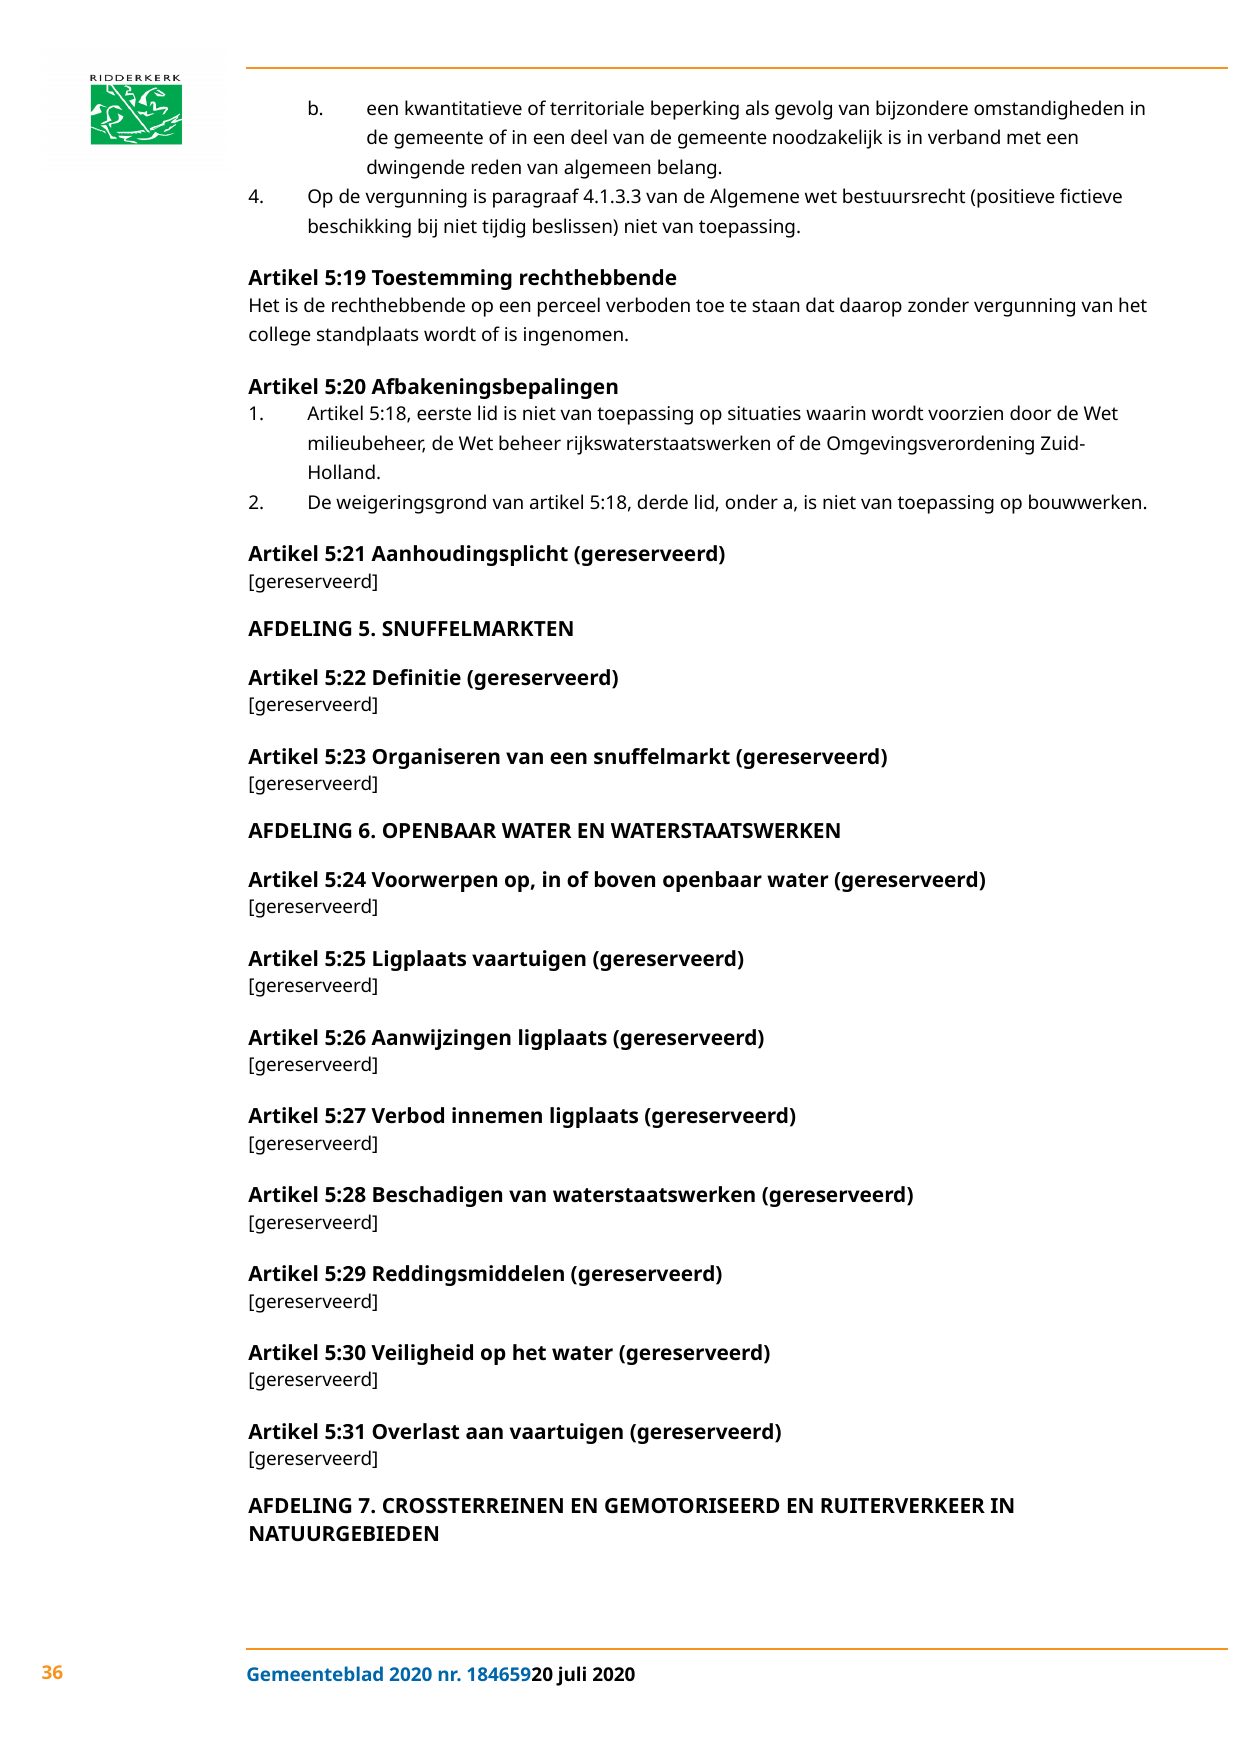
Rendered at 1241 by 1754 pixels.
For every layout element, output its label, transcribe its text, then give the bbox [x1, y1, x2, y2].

text [gereserveerd] [248, 770, 1152, 796]
text AFDELING 5. SNUFFELMARKTEN [248, 614, 1152, 642]
text [gereserveerd] [248, 1130, 1152, 1156]
text [gereserveerd] [248, 1209, 1152, 1235]
text Artikel 5:28 Beschadigen van waterstaatswerken (gereserveerd) [248, 1181, 1152, 1209]
text Artikel 5:19 Toestemming rechthebbende [248, 263, 1152, 292]
text AFDELING 6. OPENBAAR WATER EN WATERSTAATSWERKEN [248, 816, 1152, 844]
text [gereserveerd] [248, 1367, 1152, 1392]
text AFDELING 7. CROSSTERREINEN EN GEMOTORISEERD EN RUITERVERKEER IN NATUURGEBIEDEN [248, 1491, 1152, 1548]
list Artikel 5:18, eerste lid is niet van toepassing op situaties waarin wordt voorzien door de Wet milieubeheer, de Wet beheer rijkswaterstaatswerken of de Omgevingsverordening Zuid-Holland. [248, 400, 1152, 485]
text [gereserveerd] [248, 972, 1152, 998]
text Artikel 5:22 Definitie (gereserveerd) [248, 663, 1152, 691]
text Artikel 5:20 Afbakeningsbepalingen [248, 372, 1152, 400]
text Artikel 5:25 Ligplaats vaartuigen (gereserveerd) [248, 944, 1152, 972]
text [gereserveerd] [248, 1288, 1152, 1313]
text Artikel 5:30 Veiligheid op het water (gereserveerd) [248, 1338, 1152, 1367]
text [gereserveerd] [248, 1051, 1152, 1077]
text Artikel 5:26 Aanwijzingen ligplaats (gereserveerd) [248, 1023, 1152, 1051]
text Artikel 5:23 Organiseren van een snuffelmarkt (gereserveerd) [248, 742, 1152, 770]
text Artikel 5:21 Aanhoudingsplicht (gereserveerd) [248, 539, 1152, 568]
text Artikel 5:27 Verbod innemen ligplaats (gereserveerd) [248, 1102, 1152, 1130]
list Op de vergunning is paragraaf 4.1.3.3 van de Algemene wet bestuursrecht (positieve fictieve beschikking bij niet tijdig beslissen) niet van toepassing. [248, 183, 1152, 239]
text [gereserveerd] [248, 893, 1152, 919]
text Artikel 5:29 Reddingsmiddelen (gereserveerd) [248, 1259, 1152, 1288]
text [gereserveerd] [248, 568, 1152, 594]
text [gereserveerd] [248, 1446, 1152, 1471]
list De weigeringsgrond van artikel 5:18, derde lid, onder a, is niet van toepassing op bouwwerken. [248, 489, 1152, 515]
text Het is de rechthebbende op een perceel verboden toe te staan dat daarop zonder vergunning van het college standplaats wordt of is ingenomen. [248, 292, 1152, 347]
text Artikel 5:24 Voorwerpen op, in of boven openbaar water (gereserveerd) [248, 865, 1152, 893]
picture [41, 47, 231, 172]
text Artikel 5:31 Overlast aan vaartuigen (gereserveerd) [248, 1417, 1152, 1446]
list een kwantitatieve of territoriale beperking als gevolg van bijzondere omstandigheden in de gemeente of in een deel van de gemeente noodzakelijk is in verband met een dwingende reden van algemeen belang. [307, 95, 1152, 180]
text [gereserveerd] [248, 691, 1152, 717]
